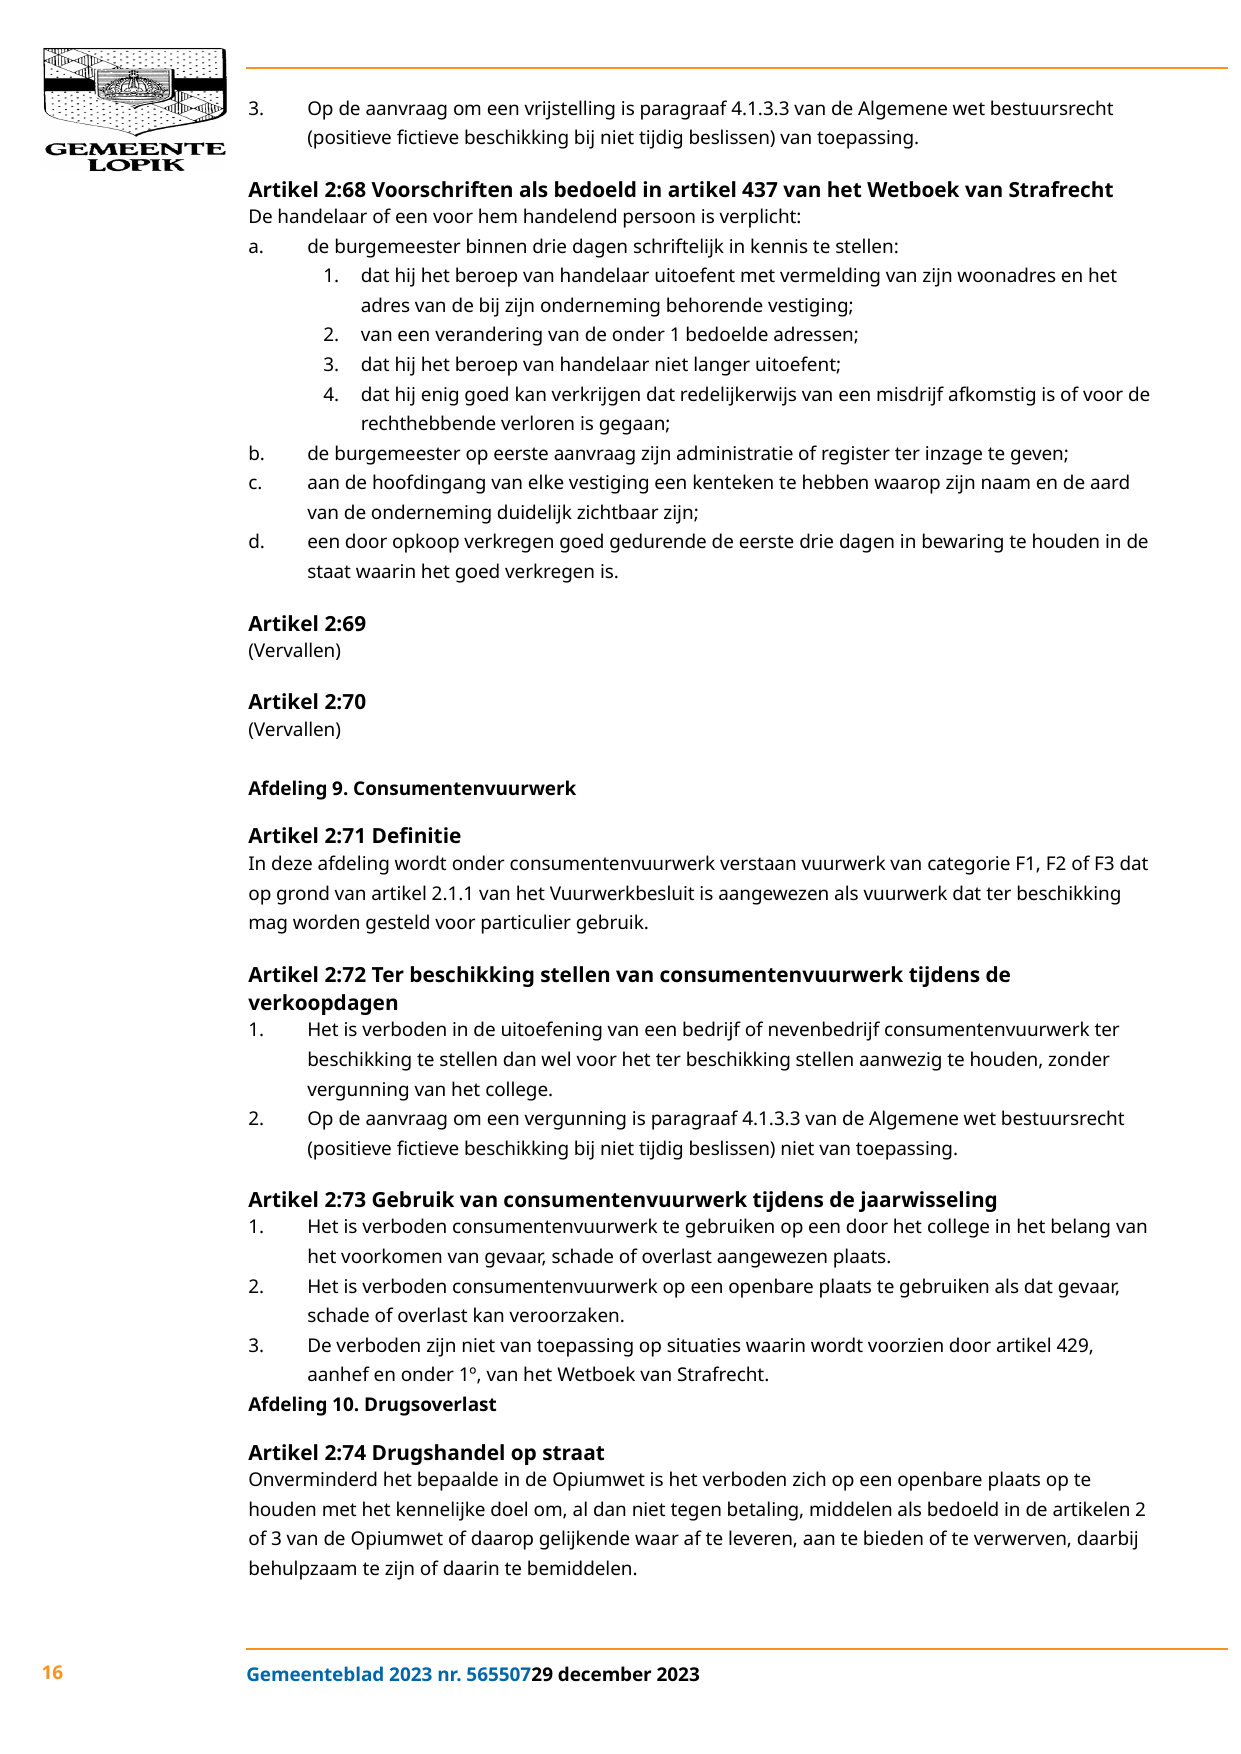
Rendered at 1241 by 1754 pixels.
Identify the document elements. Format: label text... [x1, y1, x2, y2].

list aan de hoofdingang van elke vestiging een kenteken te hebben waarop zijn naam en de aard van de onderneming duidelijk zichtbaar zijn; [248, 469, 1152, 525]
list Het is verboden consumentenvuurwerk te gebruiken op een door het college in het belang van het voorkomen van gevaar, schade of overlast aangewezen plaats. [248, 1214, 1152, 1269]
list Op de aanvraag om een vrijstelling is paragraaf 4.1.3.3 van de Algemene wet bestuursrecht (positieve fictieve beschikking bij niet tijdig beslissen) van toepassing. [248, 95, 1152, 150]
text (Vervallen) [248, 716, 1152, 742]
list dat hij enig goed kan verkrijgen dat redelijkerwijs van een misdrijf afkomstig is of voor de rechthebbende verloren is gegaan; [323, 381, 1152, 436]
list een door opkoop verkregen goed gedurende de eerste drie dagen in bewaring te houden in de staat waarin het goed verkregen is. [248, 529, 1152, 584]
list de burgemeester binnen drie dagen schriftelijk in kennis te stellen: [248, 233, 1152, 258]
picture [41, 47, 231, 172]
list dat hij het beroep van handelaar uitoefent met vermelding van zijn woonadres en het adres van de bij zijn onderneming behorende vestiging; [323, 262, 1152, 318]
text Artikel 2:71 Definitie [248, 822, 1152, 850]
list dat hij het beroep van handelaar niet langer uitoefent; [323, 351, 1152, 377]
list van een verandering van de onder 1 bedoelde adressen; [323, 322, 1152, 347]
text Artikel 2:73 Gebruik van consumentenvuurwerk tijdens de jaarwisseling [248, 1185, 1152, 1214]
text Artikel 2:68 Voorschriften als bedoeld in artikel 437 van het Wetboek van Strafrecht [248, 175, 1152, 203]
text Artikel 2:69 [248, 609, 1152, 637]
text Artikel 2:74 Drugshandel op straat [248, 1438, 1152, 1466]
text De handelaar of een voor hem handelend persoon is verplicht: [248, 203, 1152, 229]
list de burgemeester op eerste aanvraag zijn administratie of register ter inzage te geven; [248, 440, 1152, 466]
text Onverminderd het bepaalde in de Opiumwet is het verboden zich op een openbare plaats op te houden met het kennelijke doel om, al dan niet tegen betaling, middelen als bedoeld in de artikelen 2 of 3 van de Opiumwet of daarop gelijkende waar af te leveren, aan te bieden of te verwerven, daarbij behulpzaam te zijn of daarin te bemiddelen. [248, 1466, 1152, 1581]
list De verboden zijn niet van toepassing op situaties waarin wordt voorzien door artikel 429, aanhef en onder 1º, van het Wetboek van Strafrecht. [248, 1332, 1152, 1387]
text Afdeling 9. Consumentenvuurwerk [248, 775, 1152, 801]
text Artikel 2:70 [248, 687, 1152, 716]
list Het is verboden consumentenvuurwerk op een openbare plaats te gebruiken als dat gevaar, schade of overlast kan veroorzaken. [248, 1273, 1152, 1328]
list Op de aanvraag om een vergunning is paragraaf 4.1.3.3 van de Algemene wet bestuursrecht (positieve fictieve beschikking bij niet tijdig beslissen) niet van toepassing. [248, 1105, 1152, 1161]
text (Vervallen) [248, 637, 1152, 663]
list Het is verboden in de uitoefening van een bedrijf of nevenbedrijf consumentenvuurwerk ter beschikking te stellen dan wel voor het ter beschikking stellen aanwezig te houden, zonder vergunning van het college. [248, 1017, 1152, 1101]
text Afdeling 10. Drugsoverlast [248, 1391, 1152, 1417]
text In deze afdeling wordt onder consumentenvuurwerk verstaan vuurwerk van categorie F1, F2 of F3 dat op grond van artikel 2.1.1 van het Vuurwerkbesluit is aangewezen als vuurwerk dat ter beschikking mag worden gesteld voor particulier gebruik. [248, 850, 1152, 935]
text Artikel 2:72 Ter beschikking stellen van consumentenvuurwerk tijdens de verkoopdagen [248, 960, 1152, 1017]
